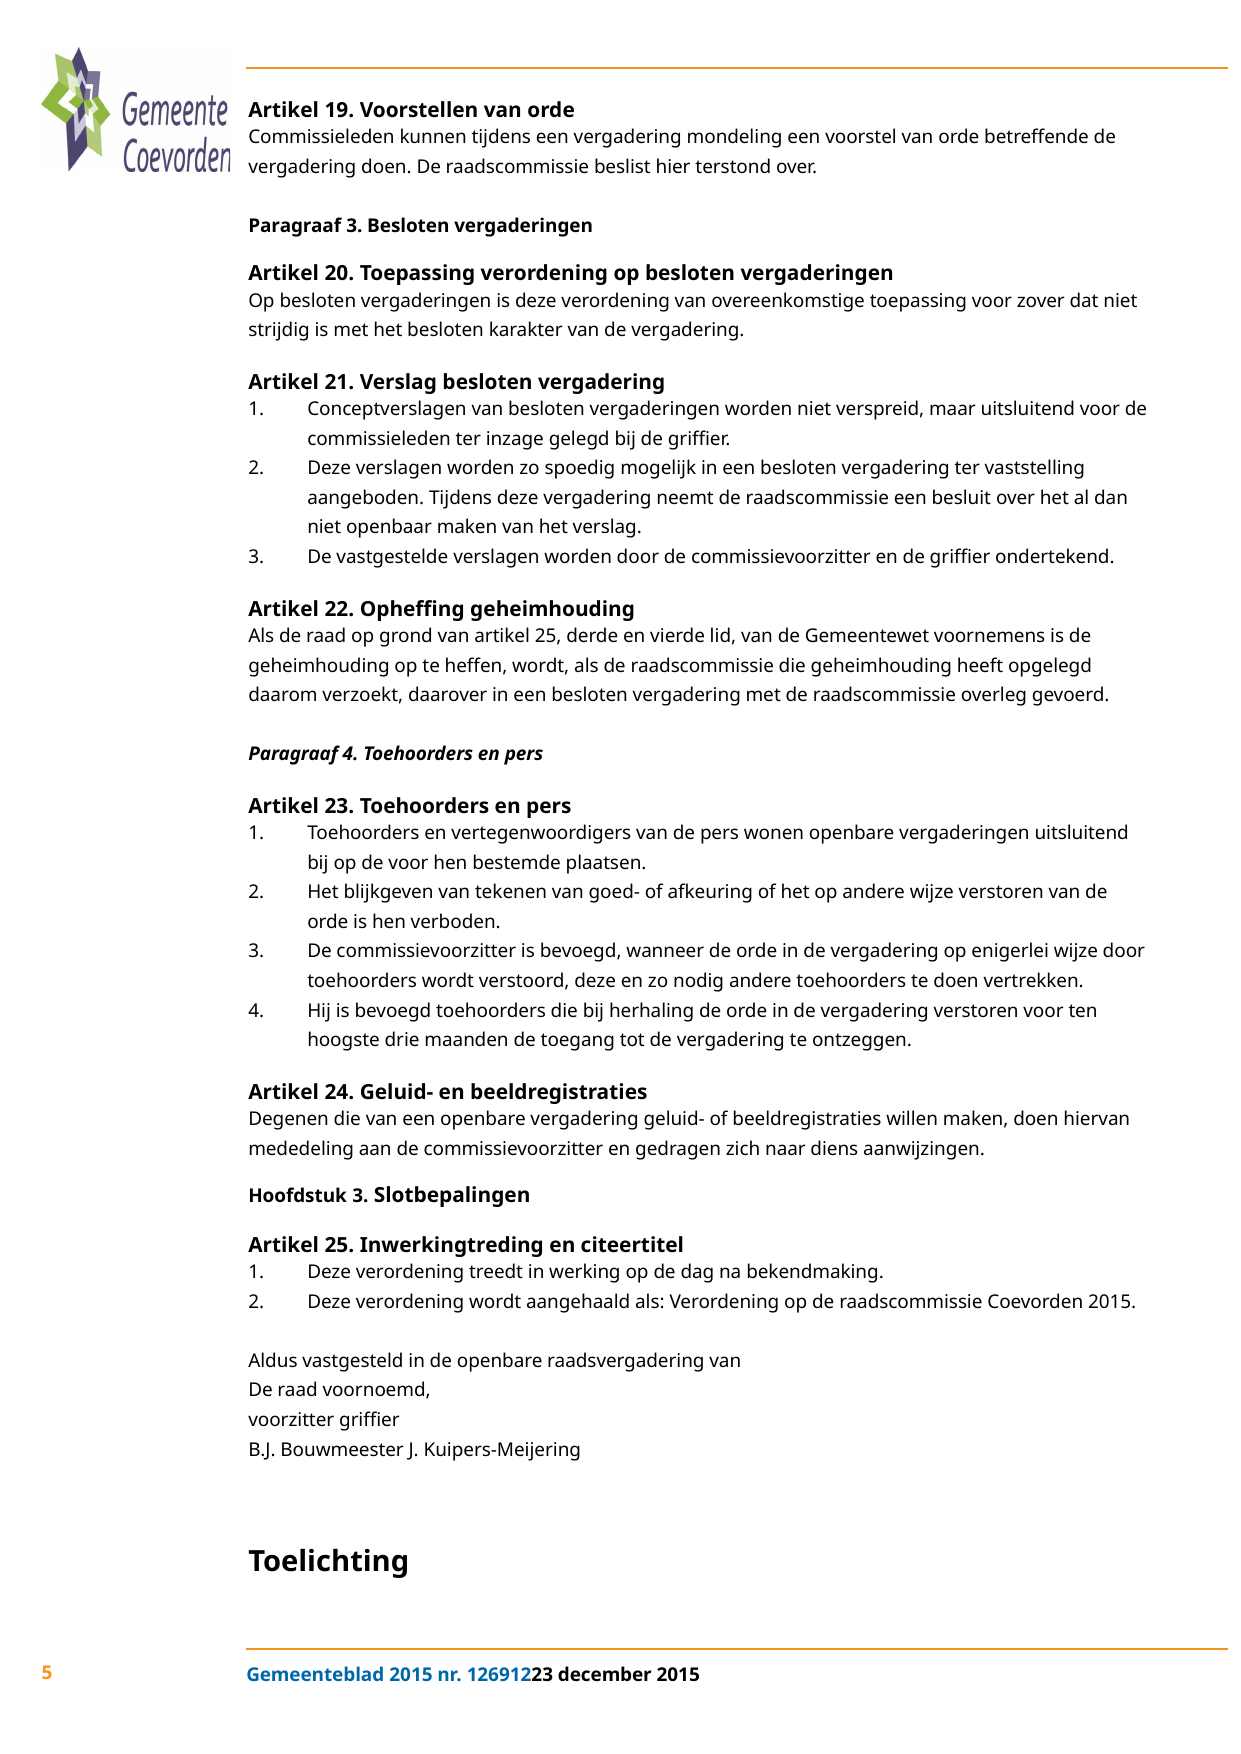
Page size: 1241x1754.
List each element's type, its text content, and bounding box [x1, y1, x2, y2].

text Paragraaf 3. Besloten vergaderingen [248, 212, 1152, 238]
text De raad voornoemd, [248, 1377, 1152, 1402]
text Hoofdstuk 3. Slotbepalingen [248, 1181, 1152, 1209]
text Artikel 20. Toepassing verordening op besloten vergaderingen [248, 258, 1152, 287]
text Artikel 25. Inwerkingtreding en citeertitel [248, 1230, 1152, 1258]
list De commissievoorzitter is bevoegd, wanneer de orde in de vergadering op enigerlei wijze door toehoorders wordt verstoord, deze en zo nodig andere toehoorders te doen vertrekken. [248, 938, 1152, 993]
text Aldus vastgesteld in de openbare raadsvergadering van [248, 1347, 1152, 1373]
text Artikel 24. Geluid- en beeldregistraties [248, 1077, 1152, 1105]
text Artikel 23. Toehoorders en pers [248, 791, 1152, 819]
text Degenen die van een openbare vergadering geluid- of beeldregistraties willen maken, doen hiervan mededeling aan de commissievoorzitter en gedragen zich naar diens aanwijzingen. [248, 1105, 1152, 1161]
list Deze verslagen worden zo spoedig mogelijk in een besloten vergadering ter vaststelling aangeboden. Tijdens deze vergadering neemt de raadscommissie een besluit over het al dan niet openbaar maken van het verslag. [248, 454, 1152, 539]
list Hij is bevoegd toehoorders die bij herhaling de orde in de vergadering verstoren voor ten hoogste drie maanden de toegang tot de vergadering te ontzeggen. [248, 997, 1152, 1052]
list Deze verordening treedt in werking op de dag na bekendmaking. [248, 1258, 1152, 1284]
text Op besloten vergaderingen is deze verordening van overeenkomstige toepassing voor zover dat niet strijdig is met het besloten karakter van de vergadering. [248, 287, 1152, 342]
list Conceptverslagen van besloten vergaderingen worden niet verspreid, maar uitsluitend voor de commissieleden ter inzage gelegd bij de griffier. [248, 395, 1152, 451]
list Toehoorders en vertegenwoordigers van de pers wonen openbare vergaderingen uitsluitend bij op de voor hen bestemde plaatsen. [248, 819, 1152, 875]
text Als de raad op grond van artikel 25, derde en vierde lid, van de Gemeentewet voornemens is de geheimhouding op te heffen, wordt, als de raadscommissie die geheimhouding heeft opgelegd daarom verzoekt, daarover in een besloten vergadering met de raadscommissie overleg gevoerd. [248, 622, 1152, 707]
text voorzitter griffier [248, 1406, 1152, 1432]
text Toelichting [248, 1541, 1152, 1580]
text B.J. Bouwmeester J. Kuipers-Meijering [248, 1436, 1152, 1461]
list Het blijkgeven van tekenen van goed- of afkeuring of het op andere wijze verstoren van de orde is hen verboden. [248, 878, 1152, 934]
list Deze verordening wordt aangehaald als: Verordening op de raadscommissie Coevorden 2015. [248, 1288, 1152, 1313]
picture [41, 47, 231, 172]
text Artikel 19. Voorstellen van orde [248, 95, 1152, 123]
text Commissieleden kunnen tijdens een vergadering mondeling een voorstel van orde betreffende de vergadering doen. De raadscommissie beslist hier terstond over. [248, 123, 1152, 178]
text Paragraaf 4. Toehoorders en pers [248, 741, 1152, 766]
text Artikel 21. Verslag besloten vergadering [248, 367, 1152, 395]
text Artikel 22. Opheffing geheimhouding [248, 594, 1152, 622]
list De vastgestelde verslagen worden door de commissievoorzitter en de griffier ondertekend. [248, 543, 1152, 569]
